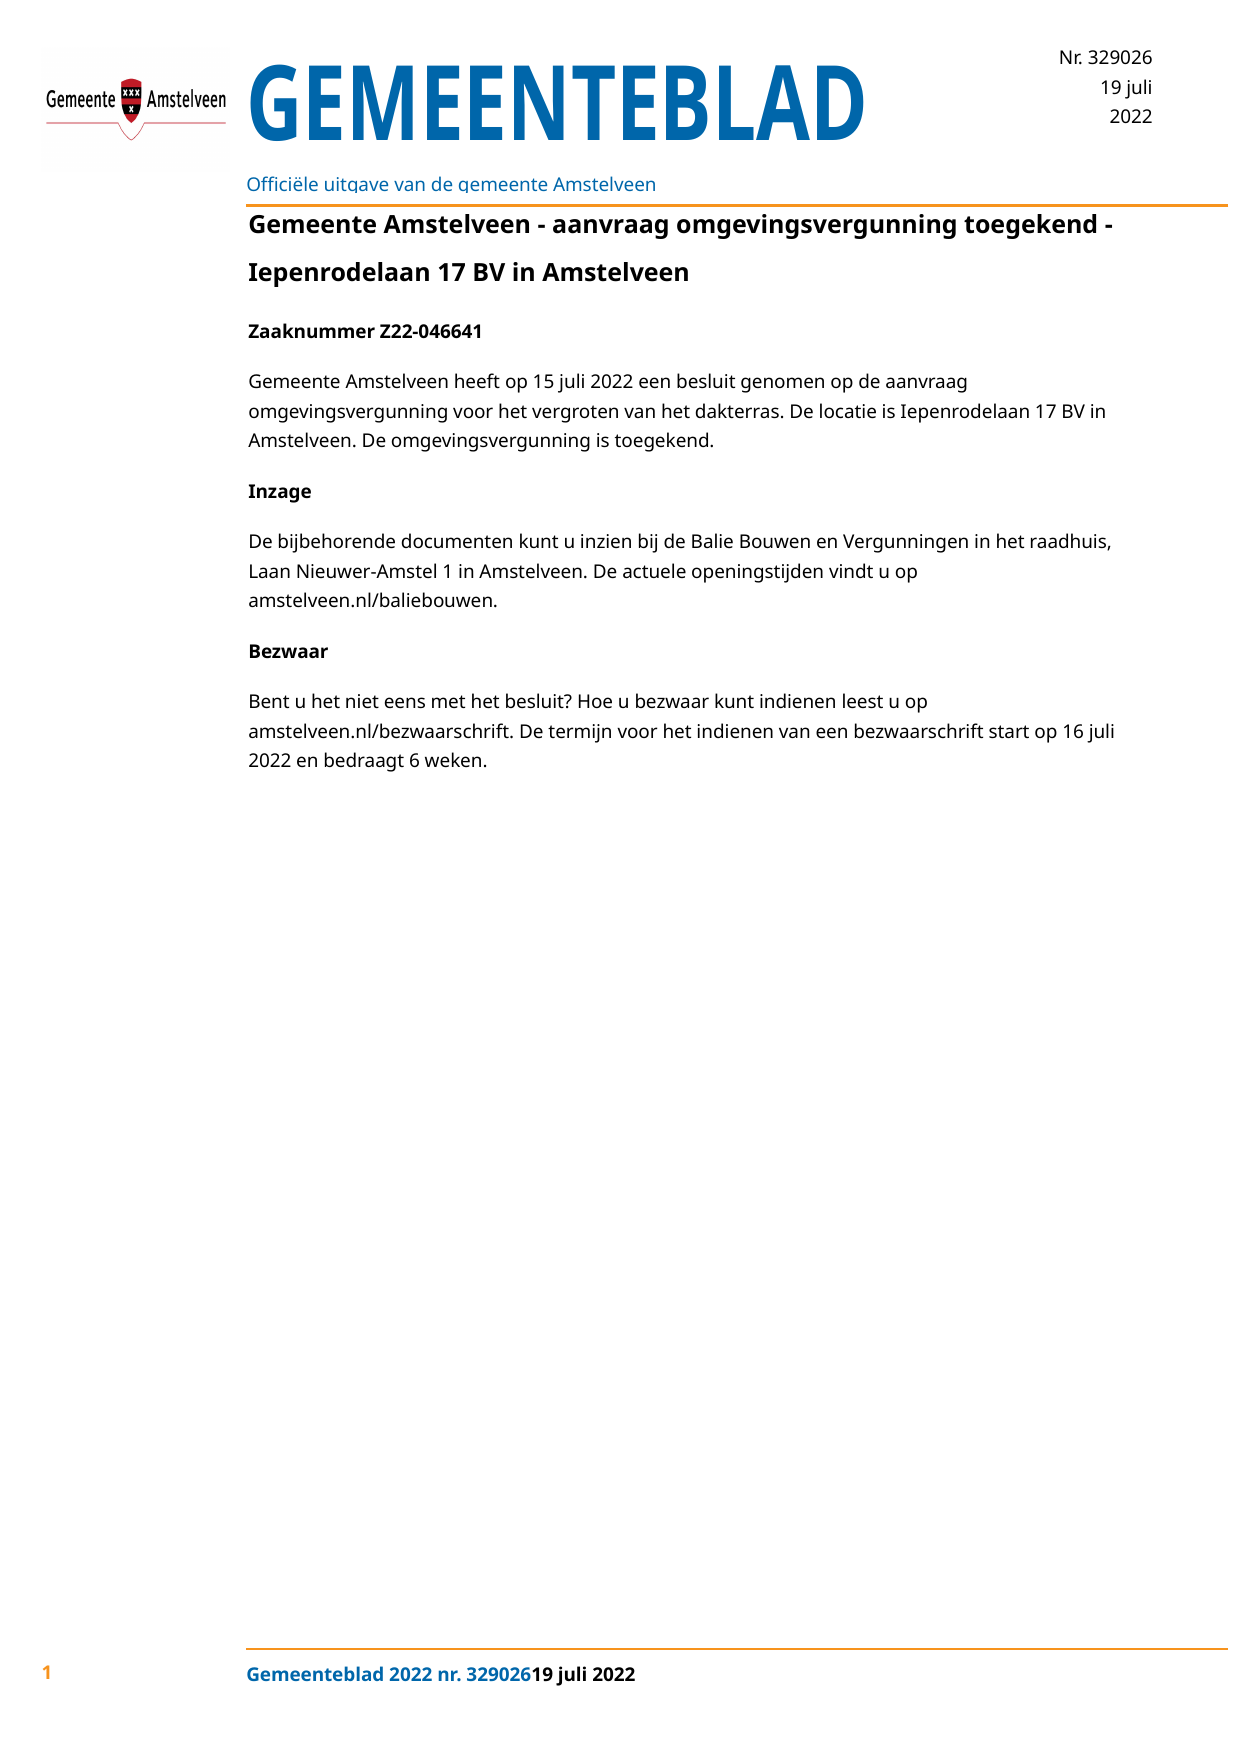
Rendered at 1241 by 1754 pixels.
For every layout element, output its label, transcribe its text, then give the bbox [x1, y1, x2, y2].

picture [41, 47, 231, 172]
text De bijbehorende documenten kunt u inzien bij de Balie Bouwen en Vergunningen in het raadhuis, Laan Nieuwer-Amstel 1 in Amstelveen. De actuele openingstijden vindt u op amstelveen.nl/baliebouwen. [248, 528, 1152, 613]
text Bezwaar [248, 638, 1152, 664]
text Gemeente Amstelveen heeft op 15 juli 2022 een besluit genomen op de aanvraag omgevingsvergunning voor het vergroten van het dakterras. De locatie is Iepenrodelaan 17 BV in Amstelveen. De omgevingsvergunning is toegekend. [248, 368, 1152, 453]
text Bent u het niet eens met het besluit? Hoe u bezwaar kunt indienen leest u op amstelveen.nl/bezwaarschrift. De termijn voor het indienen van een bezwaarschrift start op 16 juli 2022 en bedraagt 6 weken. [248, 688, 1152, 773]
text Inzage [248, 478, 1152, 504]
text Gemeente Amstelveen - aanvraag omgevingsvergunning toegekend - Iepenrodelaan 17 BV in Amstelveen [248, 207, 1152, 288]
text Zaaknummer Z22-046641 [248, 318, 1152, 344]
